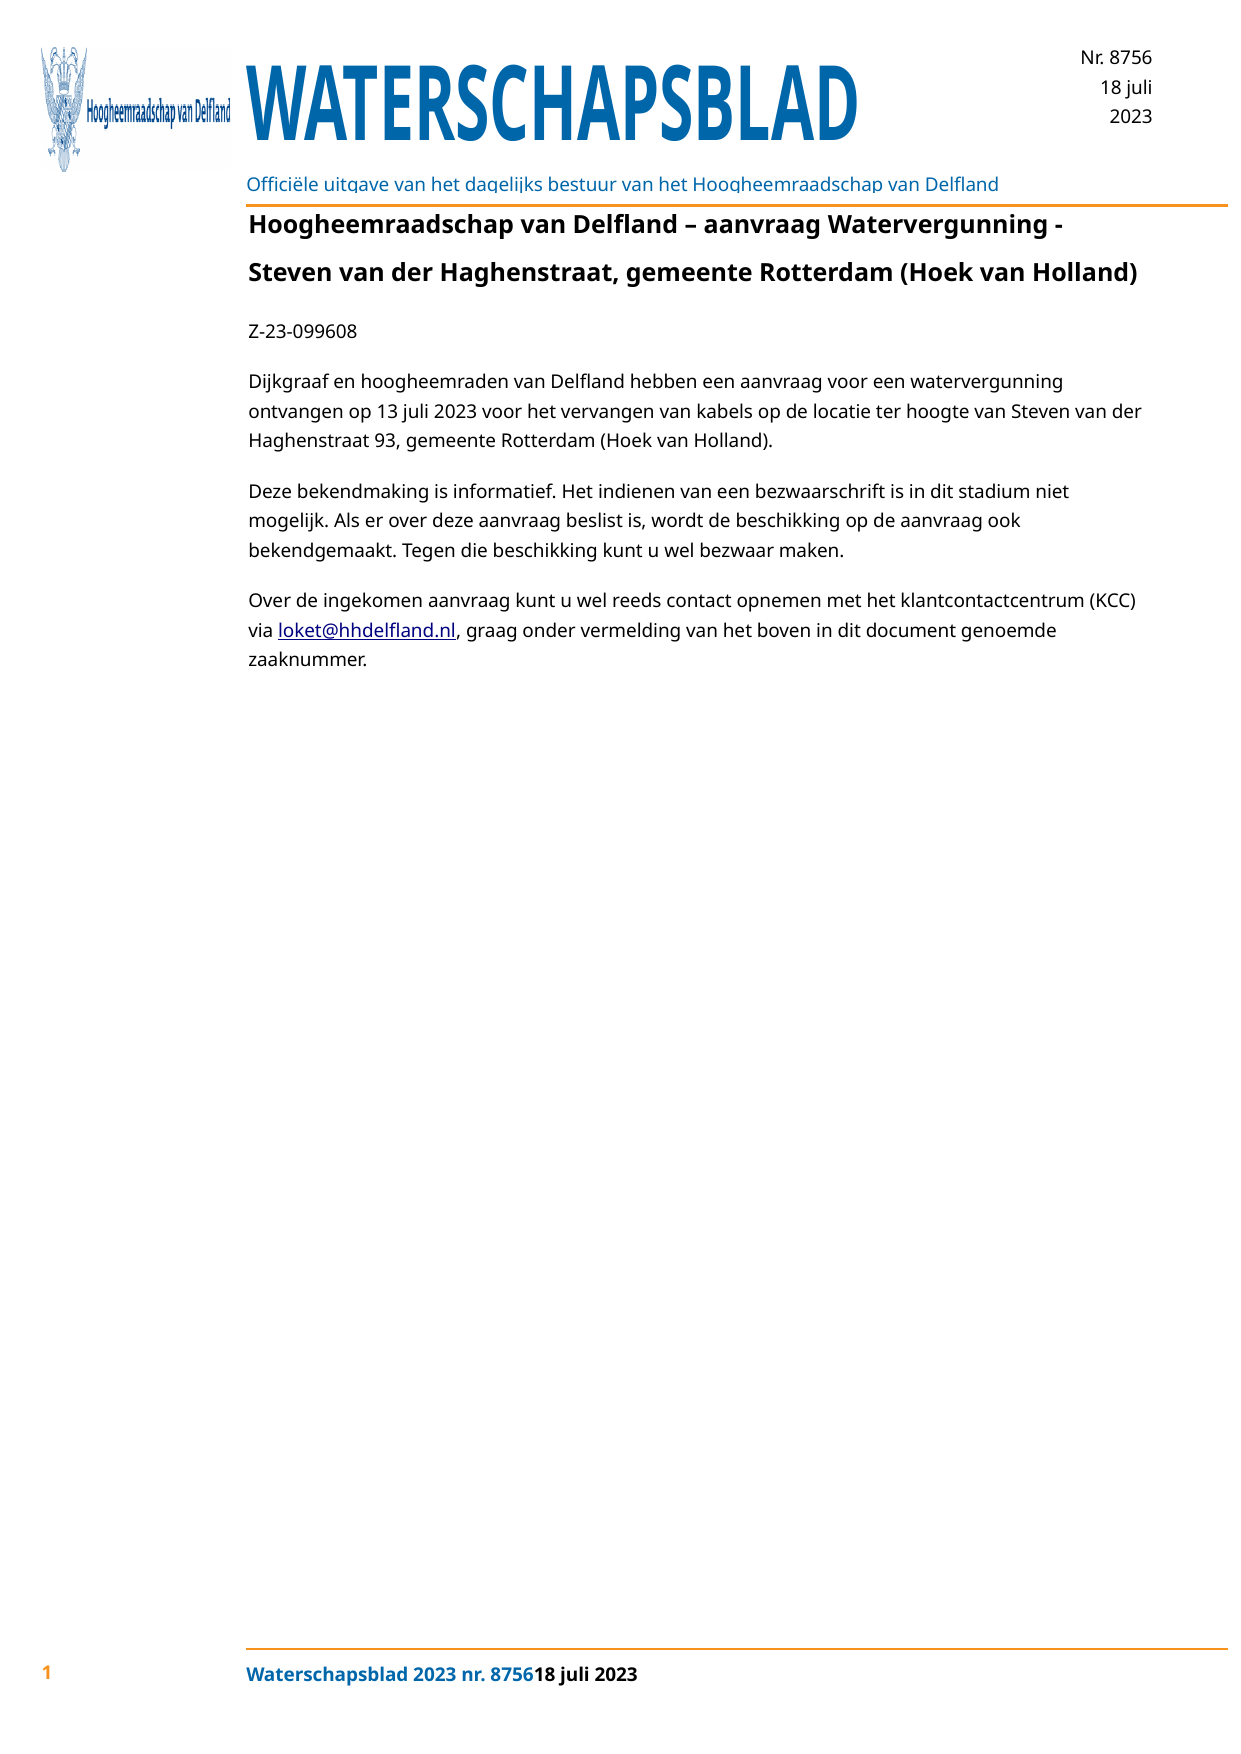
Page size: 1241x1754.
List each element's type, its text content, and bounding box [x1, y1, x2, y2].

text Deze bekendmaking is informatief. Het indienen van een bezwaarschrift is in dit stadium niet mogelijk. Als er over deze aanvraag beslist is, wordt de beschikking op de aanvraag ook bekendgemaakt. Tegen die beschikking kunt u wel bezwaar maken. [248, 478, 1152, 563]
text Hoogheemraadschap van Delfland – aanvraag Watervergunning - Steven van der Haghenstraat, gemeente Rotterdam (Hoek van Holland) [248, 207, 1152, 288]
picture [41, 47, 231, 172]
text Dijkgraaf en hoogheemraden van Delfland hebben een aanvraag voor een watervergunning ontvangen op 13 juli 2023 voor het vervangen van kabels op de locatie ter hoogte van Steven van der Haghenstraat 93, gemeente Rotterdam (Hoek van Holland). [248, 368, 1152, 453]
text Over de ingekomen aanvraag kunt u wel reeds contact opnemen met het klantcontactcentrum (KCC) via loket@hhdelfland.nl, graag onder vermelding van het boven in dit document genoemde zaaknummer. [248, 587, 1152, 672]
text Z-23-099608 [248, 318, 1152, 344]
